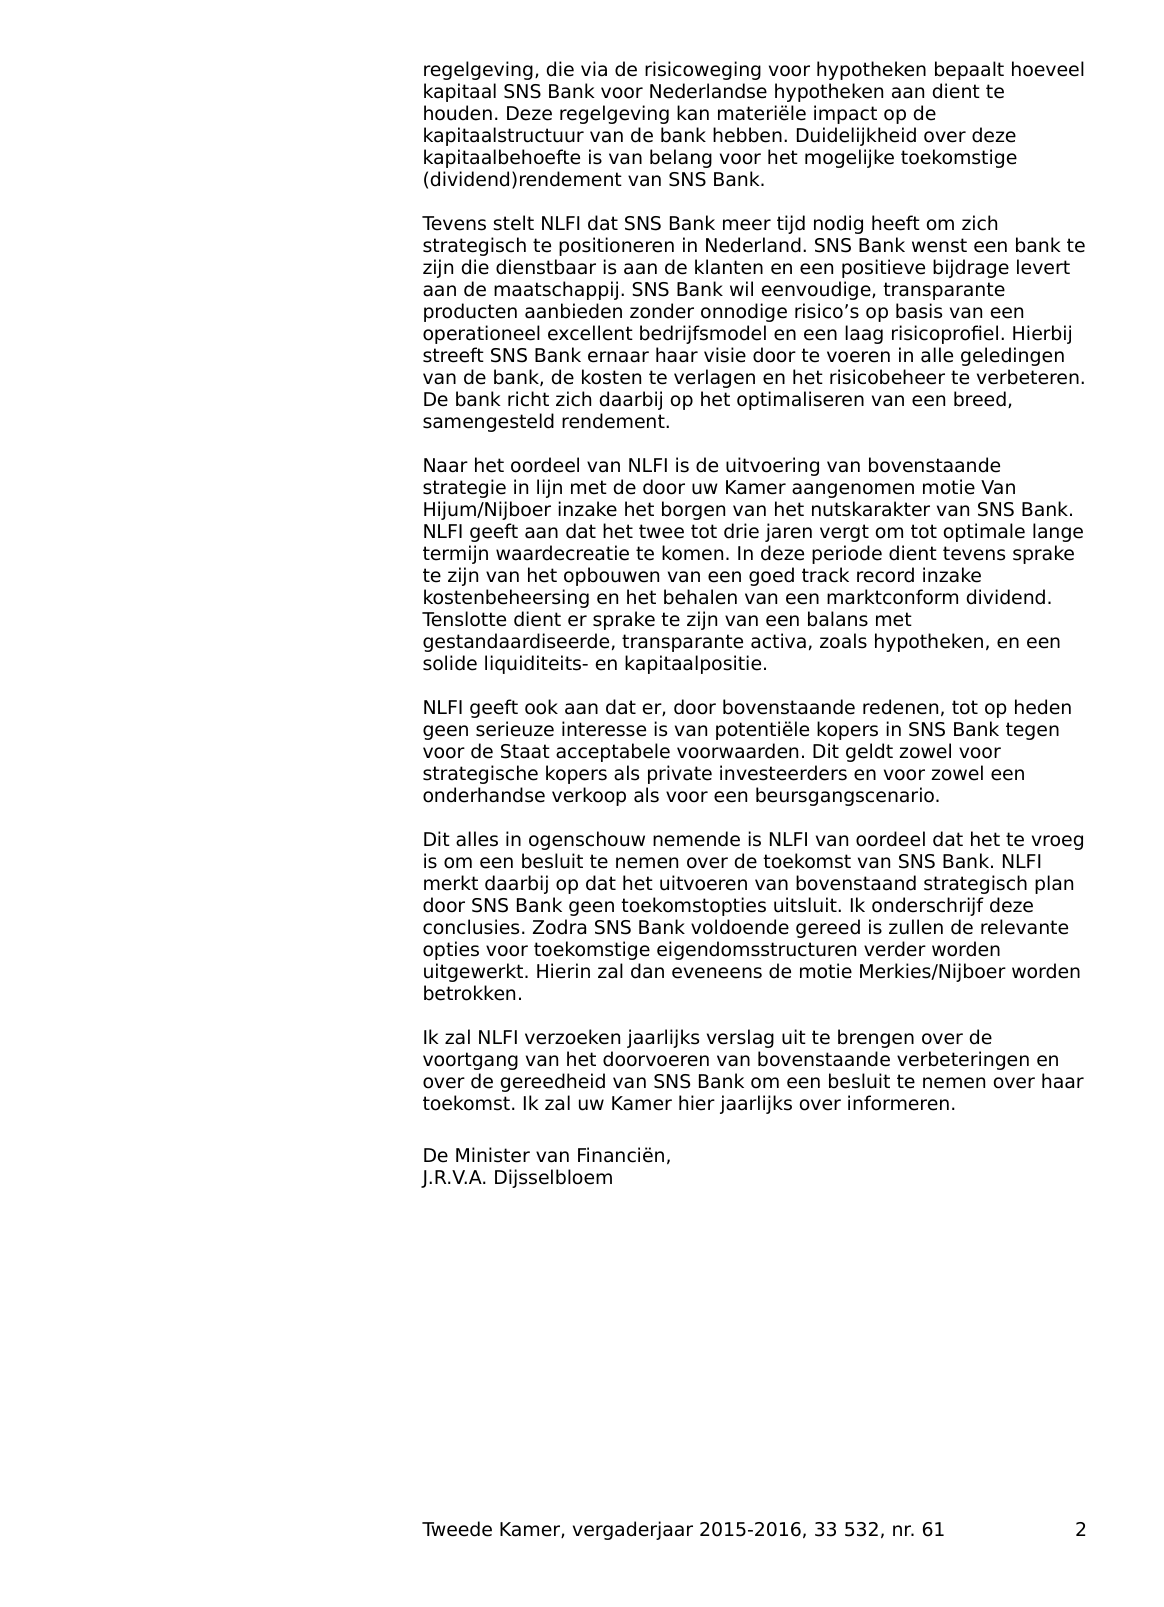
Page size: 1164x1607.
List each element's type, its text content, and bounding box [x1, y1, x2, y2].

text Dit alles in ogenschouw nemende is NLFI van oordeel dat het te vroeg is om een besluit te nemen over de toekomst van SNS Bank. NLFI merkt daarbij op dat het uitvoeren van bovenstaand strategisch plan door SNS Bank geen toekomstopties uitsluit. Ik onderschrijf deze conclusies. Zodra SNS Bank voldoende gereed is zullen de relevante opties voor toekomstige eigendomsstructuren verder worden uitgewerkt. Hierin zal dan eveneens de motie Merkies/Nijboer worden betrokken. [422, 829, 1087, 1005]
text De Minister van Financiën, J.R.V.A. Dijsselbloem [422, 1145, 1087, 1189]
text NLFI geeft ook aan dat er, door bovenstaande redenen, tot op heden geen serieuze interesse is van potentiële kopers in SNS Bank tegen voor de Staat acceptabele voorwaarden. Dit geldt zowel voor strategische kopers als private investeerders en voor zowel een onderhandse verkoop als voor een beursgangscenario. [422, 697, 1087, 807]
text Naar het oordeel van NLFI is de uitvoering van bovenstaande strategie in lijn met de door uw Kamer aangenomen motie Van Hijum/Nijboer inzake het borgen van het nutskarakter van SNS Bank. NLFI geeft aan dat het twee tot drie jaren vergt om tot optimale lange termijn waardecreatie te komen. In deze periode dient tevens sprake te zijn van het opbouwen van een goed track record inzake kostenbeheersing en het behalen van een marktconform dividend. Tenslotte dient er sprake te zijn van een balans met gestandaardiseerde, transparante activa, zoals hypotheken, en een solide liquiditeits- en kapitaalpositie. [422, 455, 1087, 675]
text Ik zal NLFI verzoeken jaarlijks verslag uit te brengen over de voortgang van het doorvoeren van bovenstaande verbeteringen en over de gereedheid van SNS Bank om een besluit te nemen over haar toekomst. Ik zal uw Kamer hier jaarlijks over informeren. [422, 1027, 1087, 1115]
text regelgeving, die via de risicoweging voor hypotheken bepaalt hoeveel kapitaal SNS Bank voor Nederlandse hypotheken aan dient te houden. Deze regelgeving kan materiële impact op de kapitaalstructuur van de bank hebben. Duidelijkheid over deze kapitaalbehoefte is van belang voor het mogelijke toekomstige (dividend)rendement van SNS Bank. [422, 59, 1087, 191]
text Tevens stelt NLFI dat SNS Bank meer tijd nodig heeft om zich strategisch te positioneren in Nederland. SNS Bank wenst een bank te zijn die dienstbaar is aan de klanten en een positieve bijdrage levert aan de maatschappij. SNS Bank wil eenvoudige, transparante producten aanbieden zonder onnodige risico’s op basis van een operationeel excellent bedrijfsmodel en een laag risicoprofiel. Hierbij streeft SNS Bank ernaar haar visie door te voeren in alle geledingen van de bank, de kosten te verlagen en het risicobeheer te verbeteren. De bank richt zich daarbij op het optimaliseren van een breed, samengesteld rendement. [422, 213, 1087, 433]
